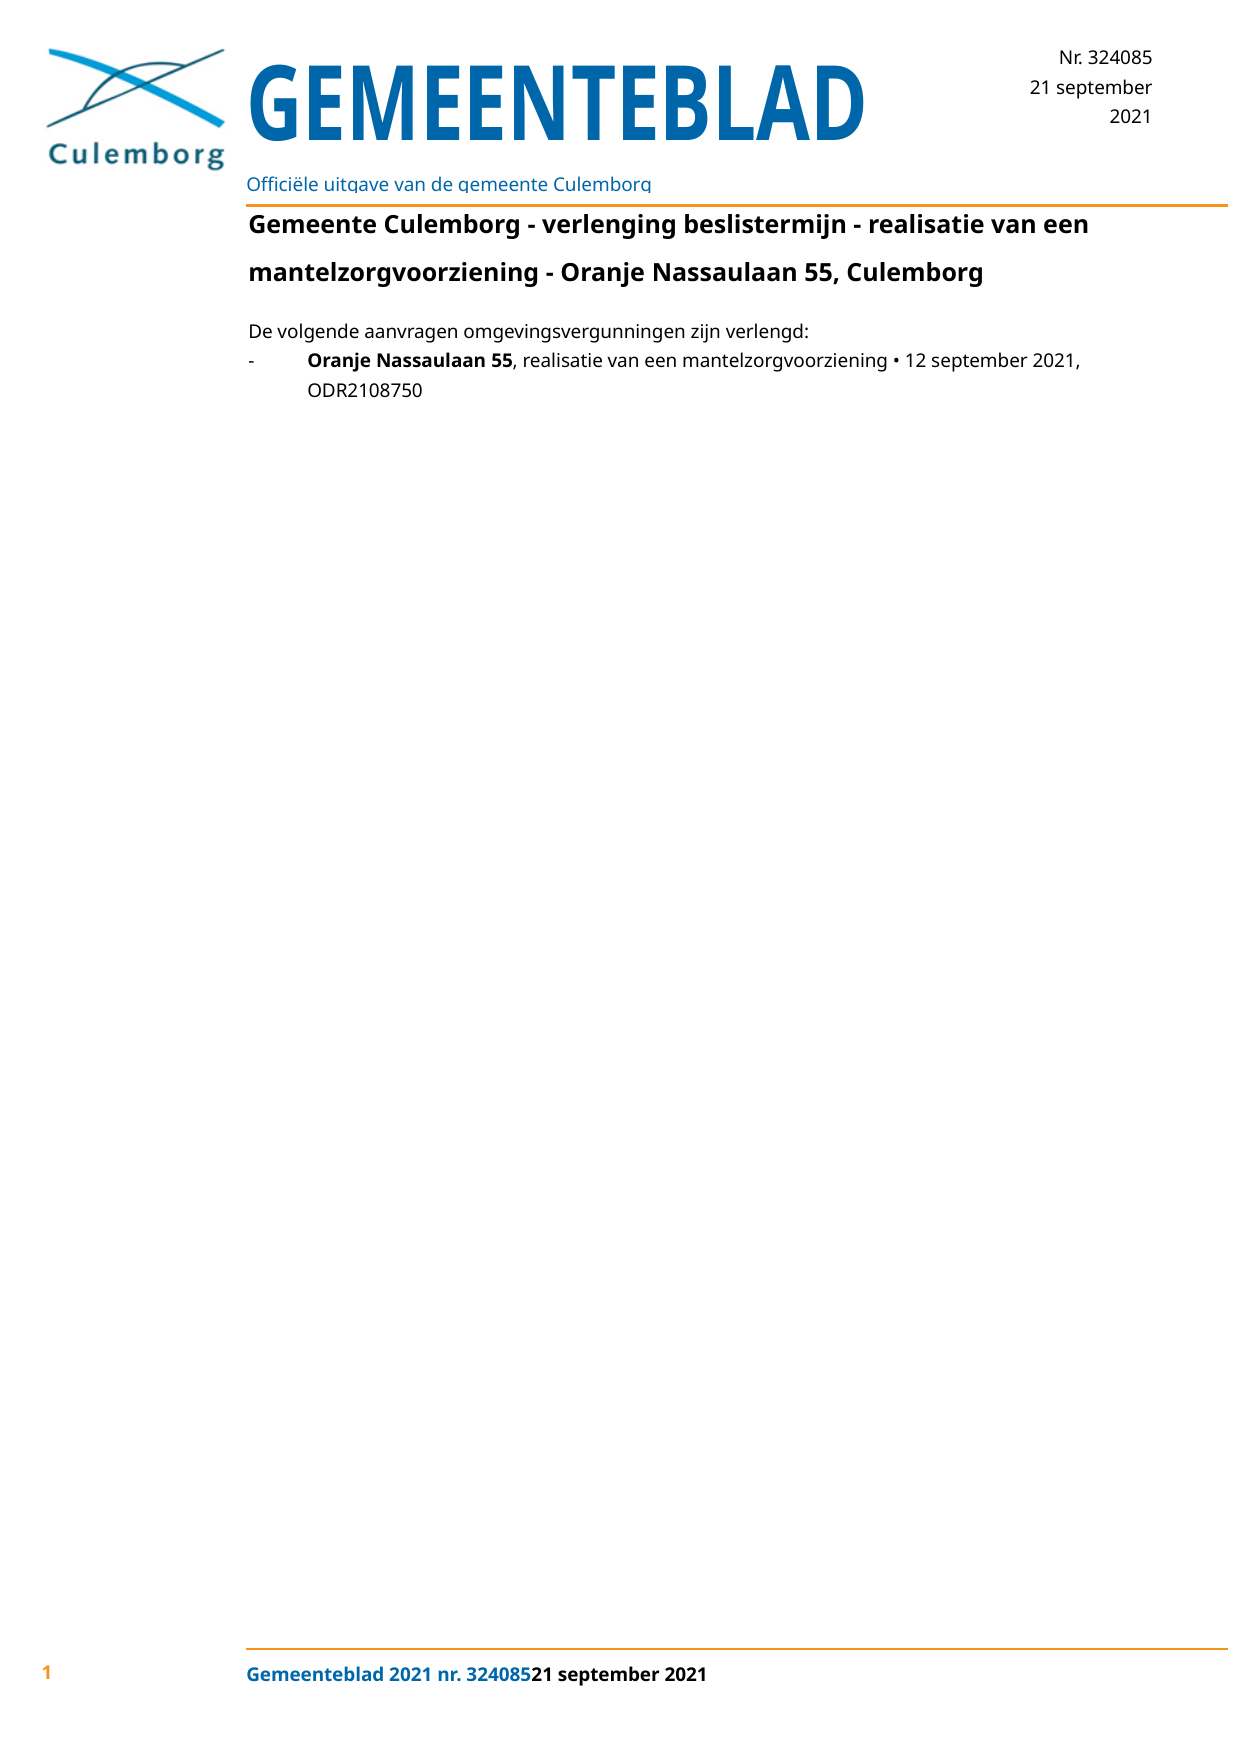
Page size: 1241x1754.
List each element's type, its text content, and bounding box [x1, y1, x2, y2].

list Oranje Nassaulaan 55, realisatie van een mantelzorgvoorziening • 12 september 2021, ODR2108750 [248, 347, 1152, 403]
picture [41, 47, 231, 172]
text Gemeente Culemborg - verlenging beslistermijn - realisatie van een mantelzorgvoorziening - Oranje Nassaulaan 55, Culemborg [248, 207, 1152, 288]
text De volgende aanvragen omgevingsvergunningen zijn verlengd: [248, 318, 1152, 344]
